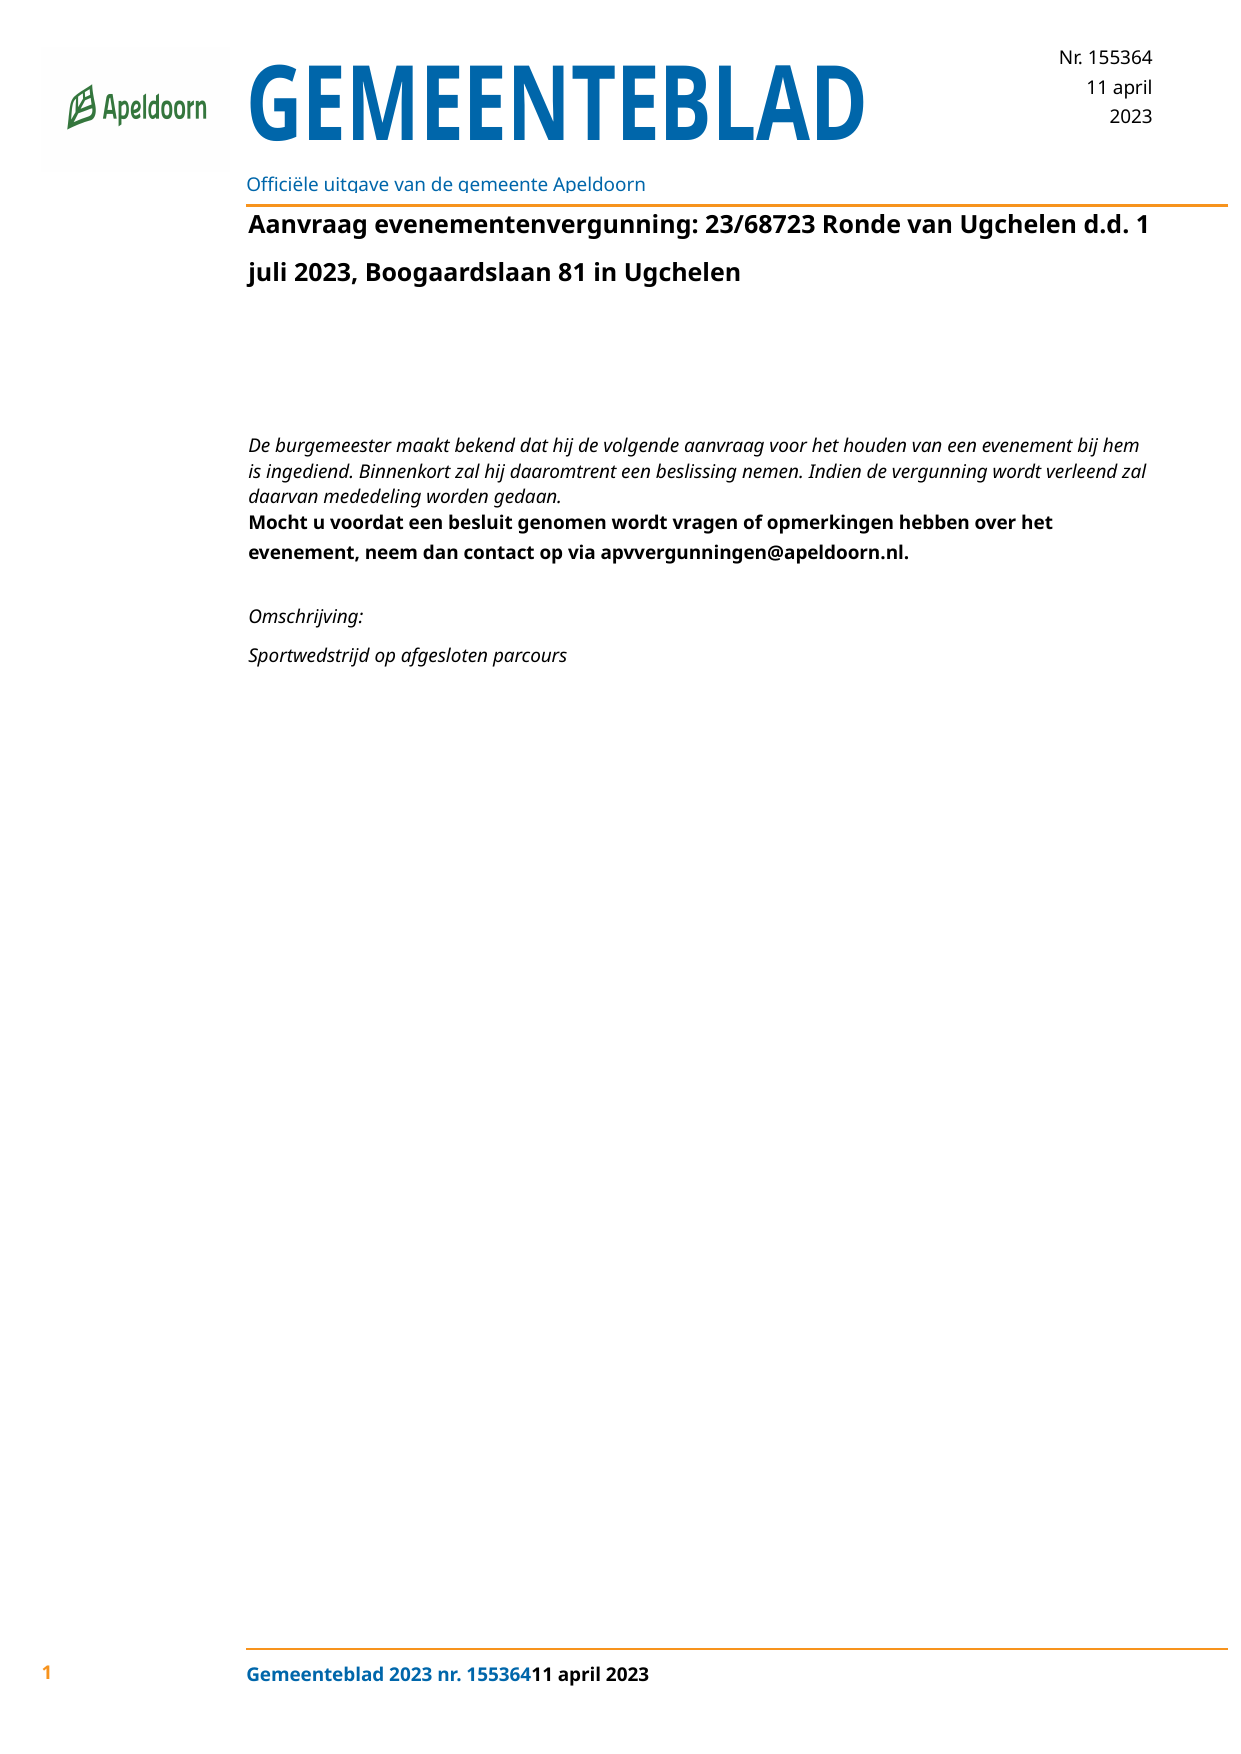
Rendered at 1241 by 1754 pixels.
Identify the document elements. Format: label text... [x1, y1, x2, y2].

text De burgemeester maakt bekend dat hij de volgende aanvraag voor het houden van een evenement bij hem is ingediend. Binnenkort zal hij daaromtrent een beslissing nemen. Indien de vergunning wordt verleend zal daarvan mededeling worden gedaan. [248, 432, 1152, 509]
text Aanvraag evenementenvergunning: 23/68723 Ronde van Ugchelen d.d. 1 juli 2023, Boogaardslaan 81 in Ugchelen [248, 207, 1152, 288]
text Omschrijving: [248, 603, 1152, 629]
text Sportwedstrijd op afgesloten parcours [248, 642, 1152, 668]
text Mocht u voordat een besluit genomen wordt vragen of opmerkingen hebben over het evenement, neem dan contact op via apvvergunningen@apeldoorn.nl. [248, 509, 1152, 565]
picture [41, 47, 231, 172]
